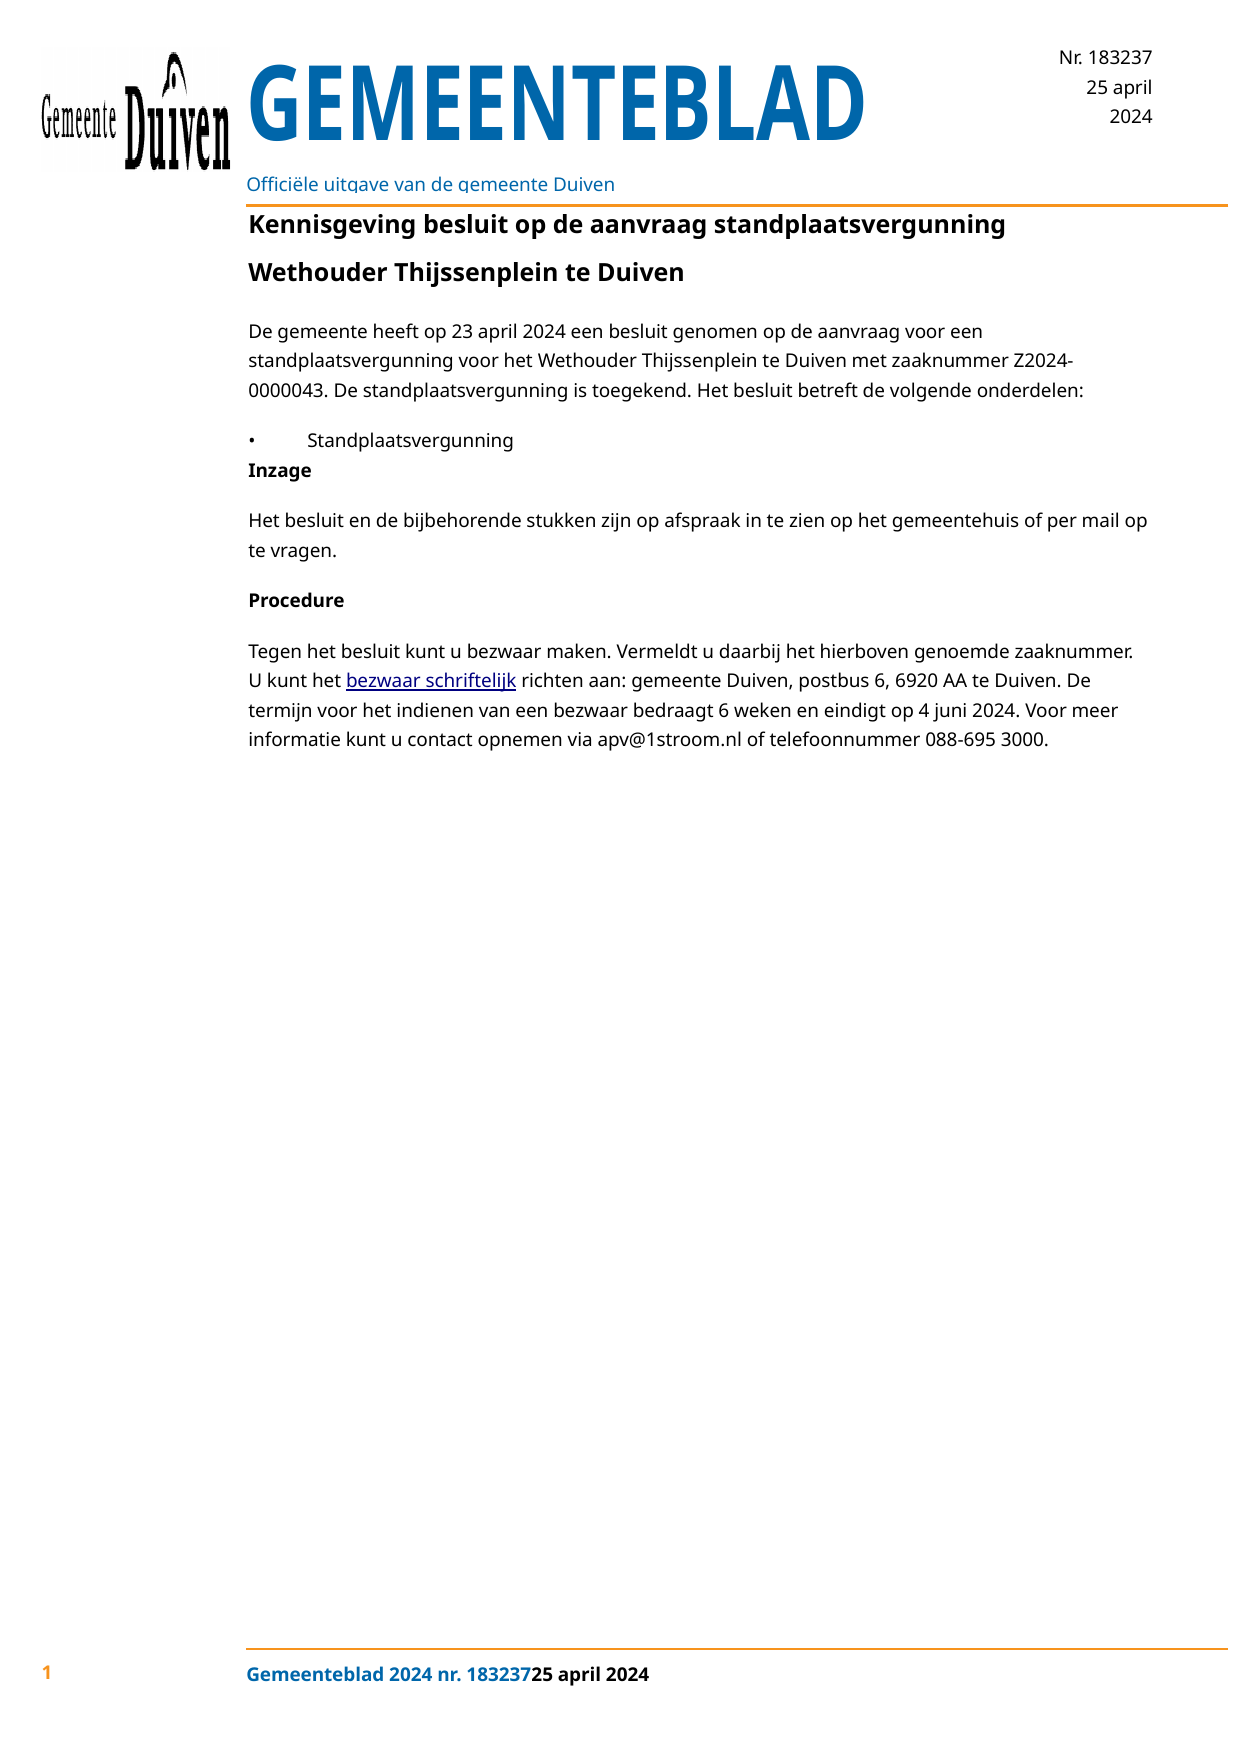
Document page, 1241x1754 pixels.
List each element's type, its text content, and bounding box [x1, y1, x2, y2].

text Procedure [248, 587, 1152, 613]
text Het besluit en de bijbehorende stukken zijn op afspraak in te zien op het gemeentehuis of per mail op te vragen. [248, 507, 1152, 563]
picture [41, 47, 231, 172]
text Kennisgeving besluit op de aanvraag standplaatsvergunning Wethouder Thijssenplein te Duiven [248, 207, 1152, 288]
list Standplaatsvergunning [248, 427, 1152, 453]
text De gemeente heeft op 23 april 2024 een besluit genomen op de aanvraag voor een standplaatsvergunning voor het Wethouder Thijssenplein te Duiven met zaaknummer Z2024-0000043. De standplaatsvergunning is toegekend. Het besluit betreft de volgende onderdelen: [248, 318, 1152, 403]
text Inzage [248, 457, 1152, 483]
text Tegen het besluit kunt u bezwaar maken. Vermeldt u daarbij het hierboven genoemde zaaknummer. U kunt het bezwaar schriftelijk richten aan: gemeente Duiven, postbus 6, 6920 AA te Duiven. De termijn voor het indienen van een bezwaar bedraagt 6 weken en eindigt op 4 juni 2024. Voor meer informatie kunt u contact opnemen via apv@1stroom.nl of telefoonnummer 088-695 3000. [248, 638, 1152, 752]
